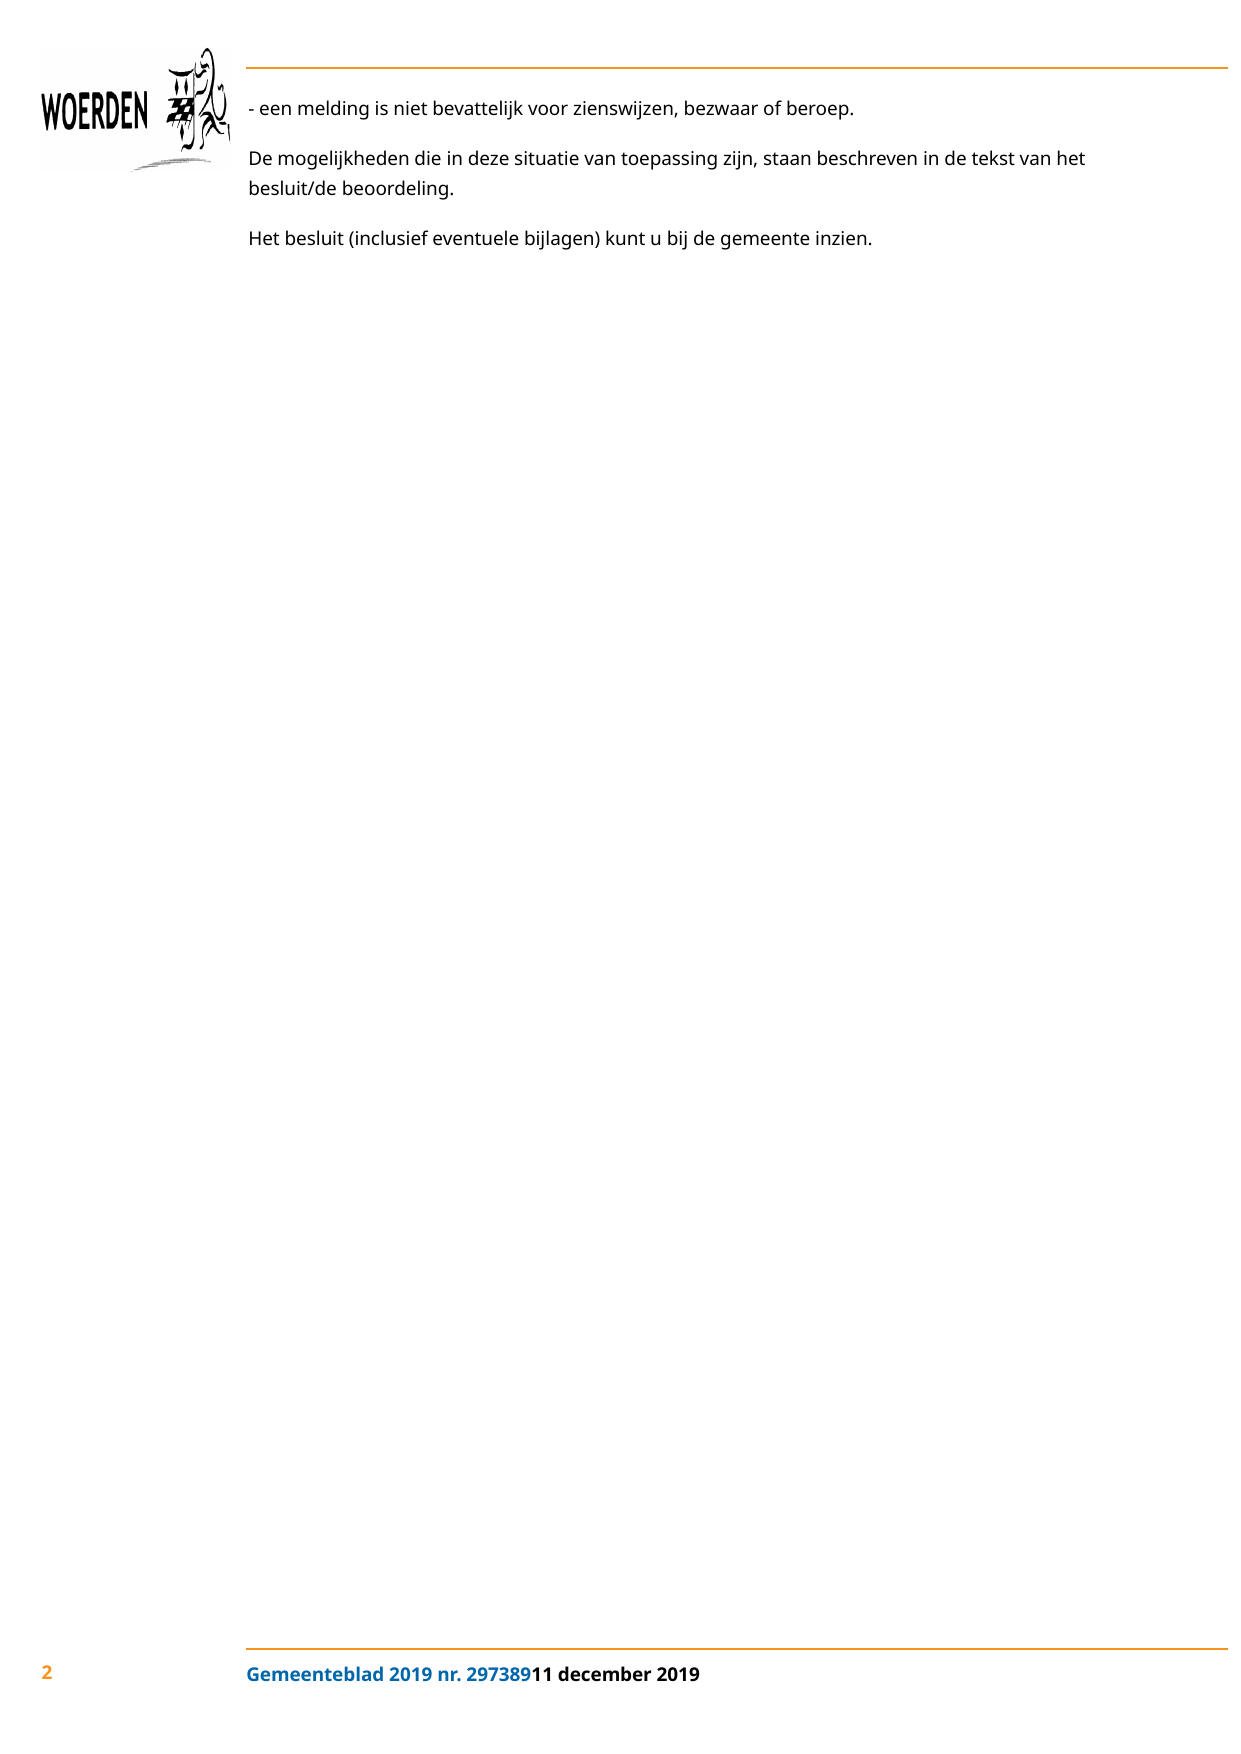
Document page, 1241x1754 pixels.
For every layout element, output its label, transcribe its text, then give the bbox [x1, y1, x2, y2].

picture [41, 47, 231, 172]
text - een melding is niet bevattelijk voor zienswijzen, bezwaar of beroep. [248, 95, 1152, 121]
text De mogelijkheden die in deze situatie van toepassing zijn, staan beschreven in de tekst van het besluit/de beoordeling. [248, 145, 1152, 201]
text Het besluit (inclusief eventuele bijlagen) kunt u bij de gemeente inzien. [248, 225, 1152, 251]
